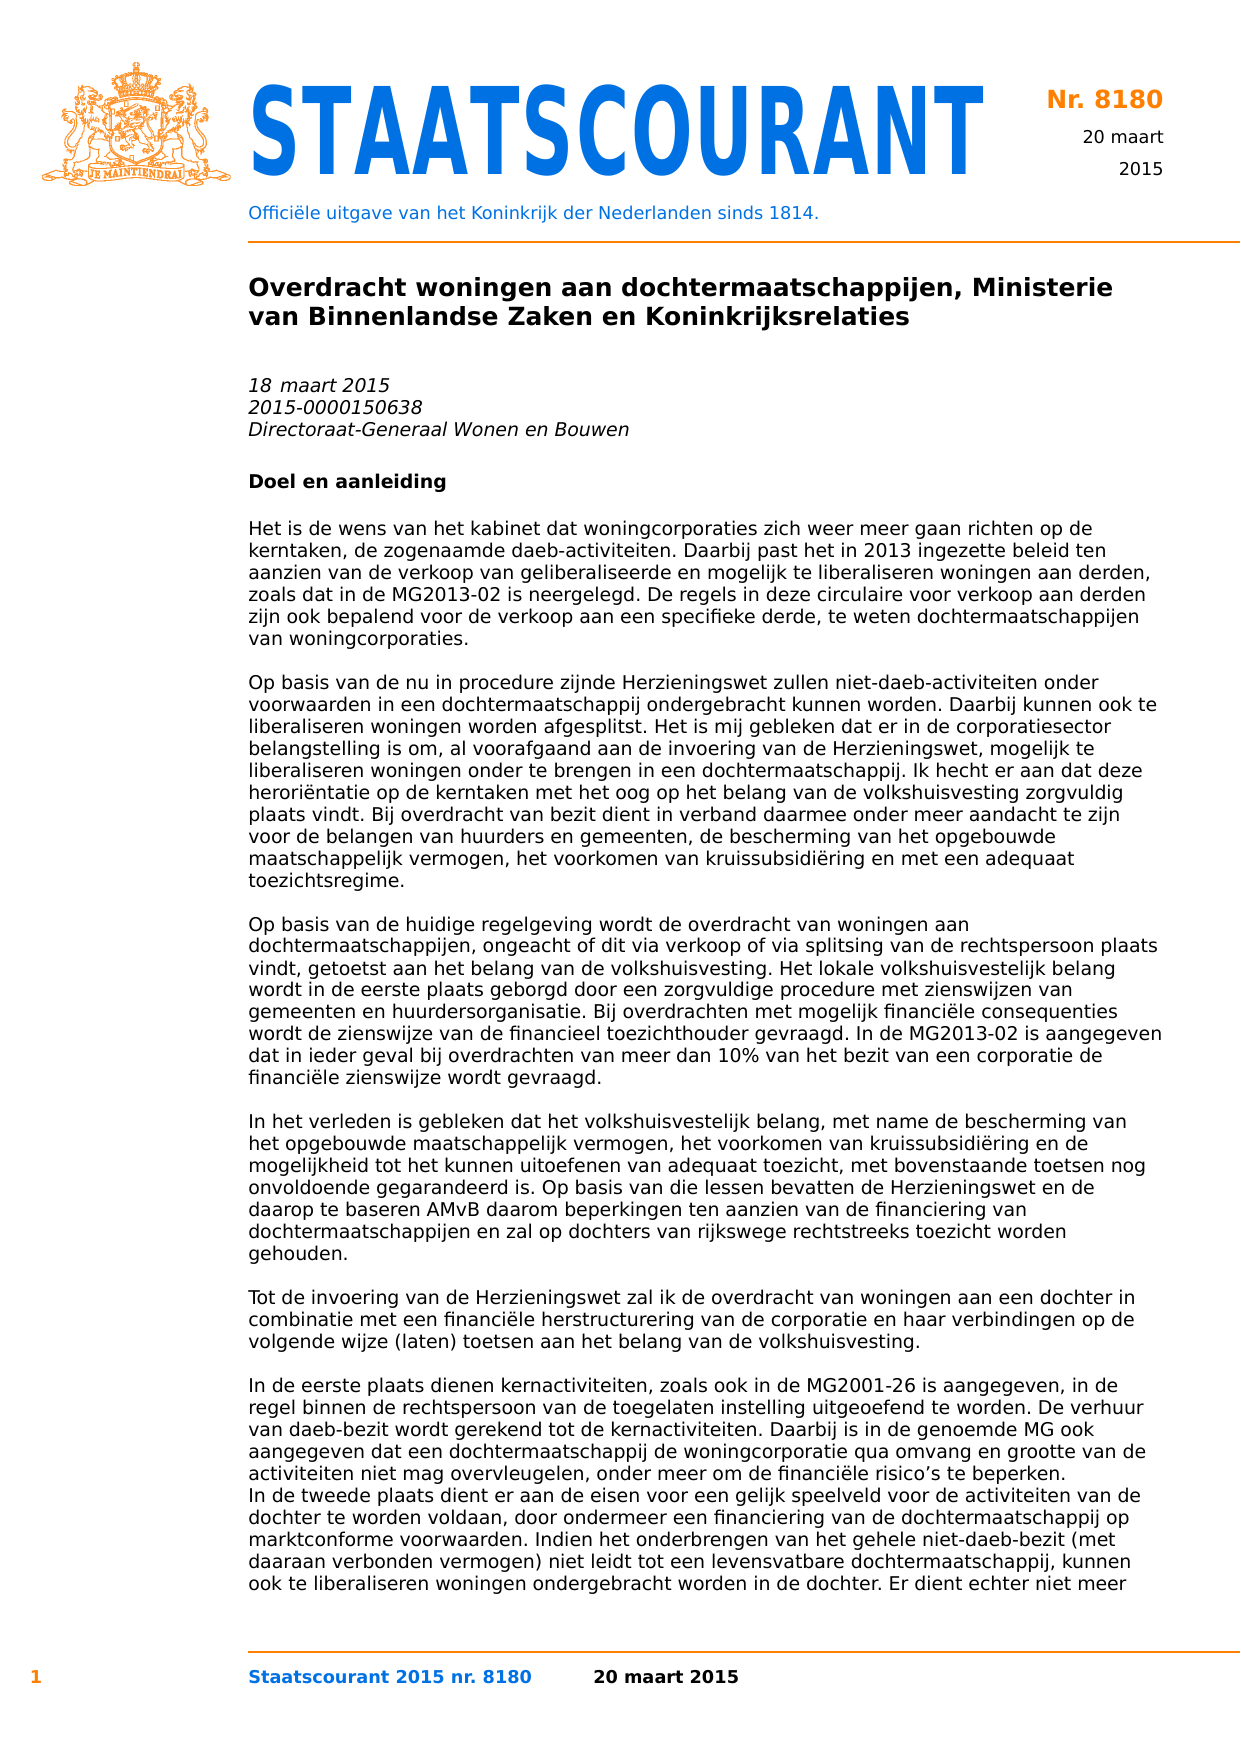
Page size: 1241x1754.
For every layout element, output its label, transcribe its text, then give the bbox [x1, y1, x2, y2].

table_header Nr. 8180 [998, 62, 1240, 121]
text In de tweede plaats dient er aan de eisen voor een gelijk speelveld voor de activiteiten van de dochter te worden voldaan, door ondermeer een financiering van de dochtermaatschappij op marktconforme voorwaarden. Indien het onderbrengen van het gehele niet-daeb-bezit (met daaraan verbonden vermogen) niet leidt tot een levensvatbare dochtermaatschappij, kunnen ook te liberaliseren woningen ondergebracht worden in de dochter. Er dient echter niet meer [248, 1484, 1163, 1594]
table_cell 20 maart [998, 121, 1240, 153]
text In de eerste plaats dienen kernactiviteiten, zoals ook in de MG2001-26 is aangegeven, in de regel binnen de rechtspersoon van de toegelaten instelling uitgeoefend te worden. De verhuur van daeb-bezit wordt gerekend tot de kernactiviteiten. Daarbij is in de genoemde MG ook aangegeven dat een dochtermaatschappij de woningcorporatie qua omvang en grootte van de activiteiten niet mag overvleugelen, onder meer om de financiële risico’s te beperken. [248, 1375, 1163, 1484]
table_header [25, 62, 248, 241]
text Op basis van de nu in procedure zijnde Herzieningswet zullen niet-daeb-activiteiten onder voorwaarden in een dochtermaatschappij ondergebracht kunnen worden. Daarbij kunnen ook te liberaliseren woningen worden afgesplitst. Het is mij gebleken dat er in de corporatiesector belangstelling is om, al voorafgaand aan de invoering van de Herzieningswet, mogelijk te liberaliseren woningen onder te brengen in een dochtermaatschappij. Ik hecht er aan dat deze heroriëntatie op de kerntaken met het oog op het belang van de volkshuisvesting zorgvuldig plaats vindt. Bij overdracht van bezit dient in verband daarmee onder meer aandacht te zijn voor de belangen van huurders en gemeenten, de bescherming van het opgebouwde maatschappelijk vermogen, het voorkomen van kruissubsidiëring en met een adequaat toezichtsregime. [248, 672, 1163, 892]
table_cell Officiële uitgave van het Koninkrijk der Nederlanden sinds 1814. [248, 203, 1240, 241]
text 18 maart 2015 [248, 375, 1163, 397]
text Tot de invoering van de Herzieningswet zal ik de overdracht van woningen aan een dochter in combinatie met een financiële herstructurering van de corporatie en haar verbindingen op de volgende wijze (laten) toetsen aan het belang van de volkshuisvesting. [248, 1287, 1163, 1353]
text 2015-0000150638 [248, 397, 1163, 419]
table_cell 2015 [998, 153, 1240, 203]
subtitle Overdracht woningen aan dochtermaatschappijen, Ministerie van Binnenlandse Zaken en Koninkrijksrelaties [248, 273, 1163, 331]
table_header STAATSCOURANT [248, 62, 998, 203]
text Directoraat-Generaal Wonen en Bouwen [248, 419, 1163, 441]
text Op basis van de huidige regelgeving wordt de overdracht van woningen aan dochtermaatschappijen, ongeacht of dit via verkoop of via splitsing van de rechtspersoon plaats vindt, getoetst aan het belang van de volkshuisvesting. Het lokale volkshuisvestelijk belang wordt in de eerste plaats geborgd door een zorgvuldige procedure met zienswijzen van gemeenten en huurdersorganisatie. Bij overdrachten met mogelijk financiële consequenties wordt de zienswijze van de financieel toezichthouder gevraagd. In de MG2013-02 is aangegeven dat in ieder geval bij overdrachten van meer dan 10% van het bezit van een corporatie de financiële zienswijze wordt gevraagd. [248, 913, 1163, 1089]
picture [41, 62, 231, 186]
text Het is de wens van het kabinet dat woningcorporaties zich weer meer gaan richten op de kerntaken, de zogenaamde daeb-activiteiten. Daarbij past het in 2013 ingezette beleid ten aanzien van de verkoop van geliberaliseerde en mogelijk te liberaliseren woningen aan derden, zoals dat in de MG2013-02 is neergelegd. De regels in deze circulaire voor verkoop aan derden zijn ook bepalend voor de verkoop aan een specifieke derde, te weten dochtermaatschappijen van woningcorporaties. [248, 518, 1163, 650]
subtitle Doel en aanleiding [248, 471, 1163, 493]
text In het verleden is gebleken dat het volkshuisvestelijk belang, met name de bescherming van het opgebouwde maatschappelijk vermogen, het voorkomen van kruissubsidiëring en de mogelijkheid tot het kunnen uitoefenen van adequaat toezicht, met bovenstaande toetsen nog onvoldoende gegarandeerd is. Op basis van die lessen bevatten de Herzieningswet en de daarop te baseren AMvB daarom beperkingen ten aanzien van de financiering van dochtermaatschappijen en zal op dochters van rijkswege rechtstreeks toezicht worden gehouden. [248, 1111, 1163, 1265]
